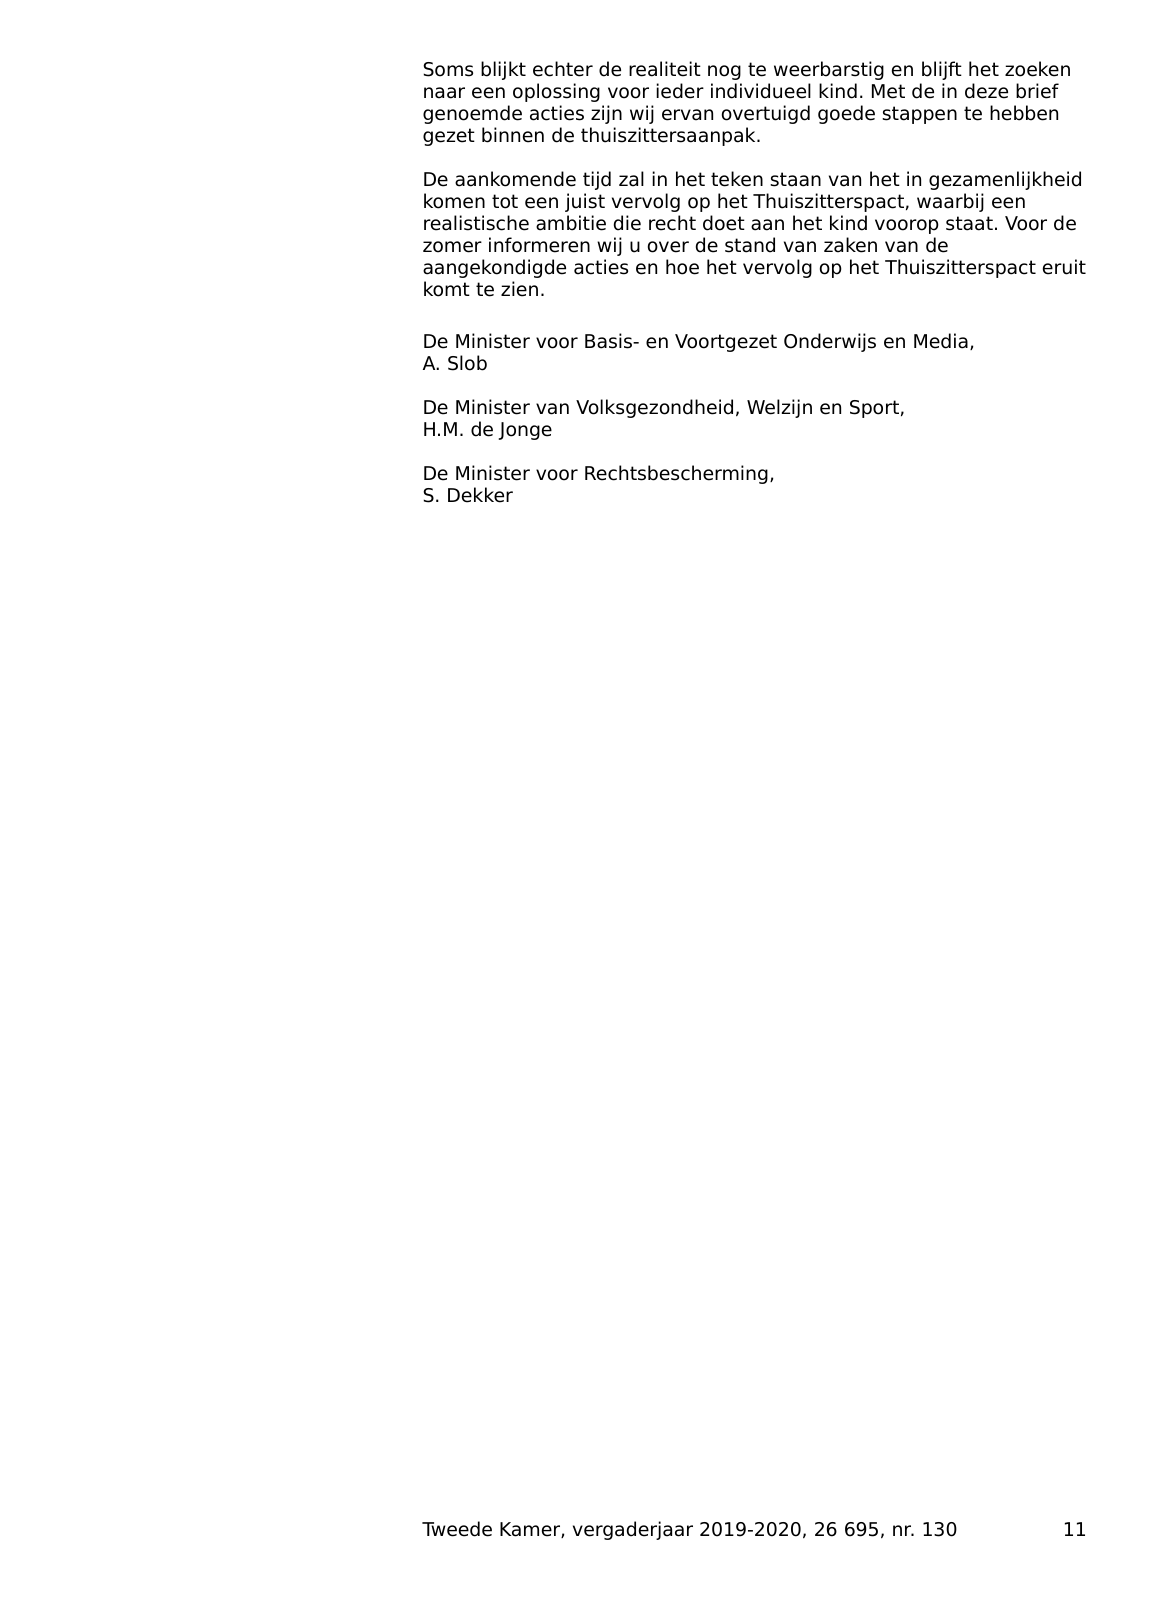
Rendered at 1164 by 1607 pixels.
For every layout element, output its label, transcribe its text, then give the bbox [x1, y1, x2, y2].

text De Minister voor Rechtsbescherming, S. Dekker [422, 463, 1087, 507]
text De Minister van Volksgezondheid, Welzijn en Sport, H.M. de Jonge [422, 397, 1087, 441]
text Soms blijkt echter de realiteit nog te weerbarstig en blijft het zoeken naar een oplossing voor ieder individueel kind. Met de in deze brief genoemde acties zijn wij ervan overtuigd goede stappen te hebben gezet binnen de thuiszittersaanpak. [422, 59, 1087, 147]
text De aankomende tijd zal in het teken staan van het in gezamenlijkheid komen tot een juist vervolg op het Thuiszitterspact, waarbij een realistische ambitie die recht doet aan het kind voorop staat. Voor de zomer informeren wij u over de stand van zaken van de aangekondigde acties en hoe het vervolg op het Thuiszitterspact eruit komt te zien. [422, 169, 1087, 301]
text De Minister voor Basis- en Voortgezet Onderwijs en Media, A. Slob [422, 331, 1087, 375]
